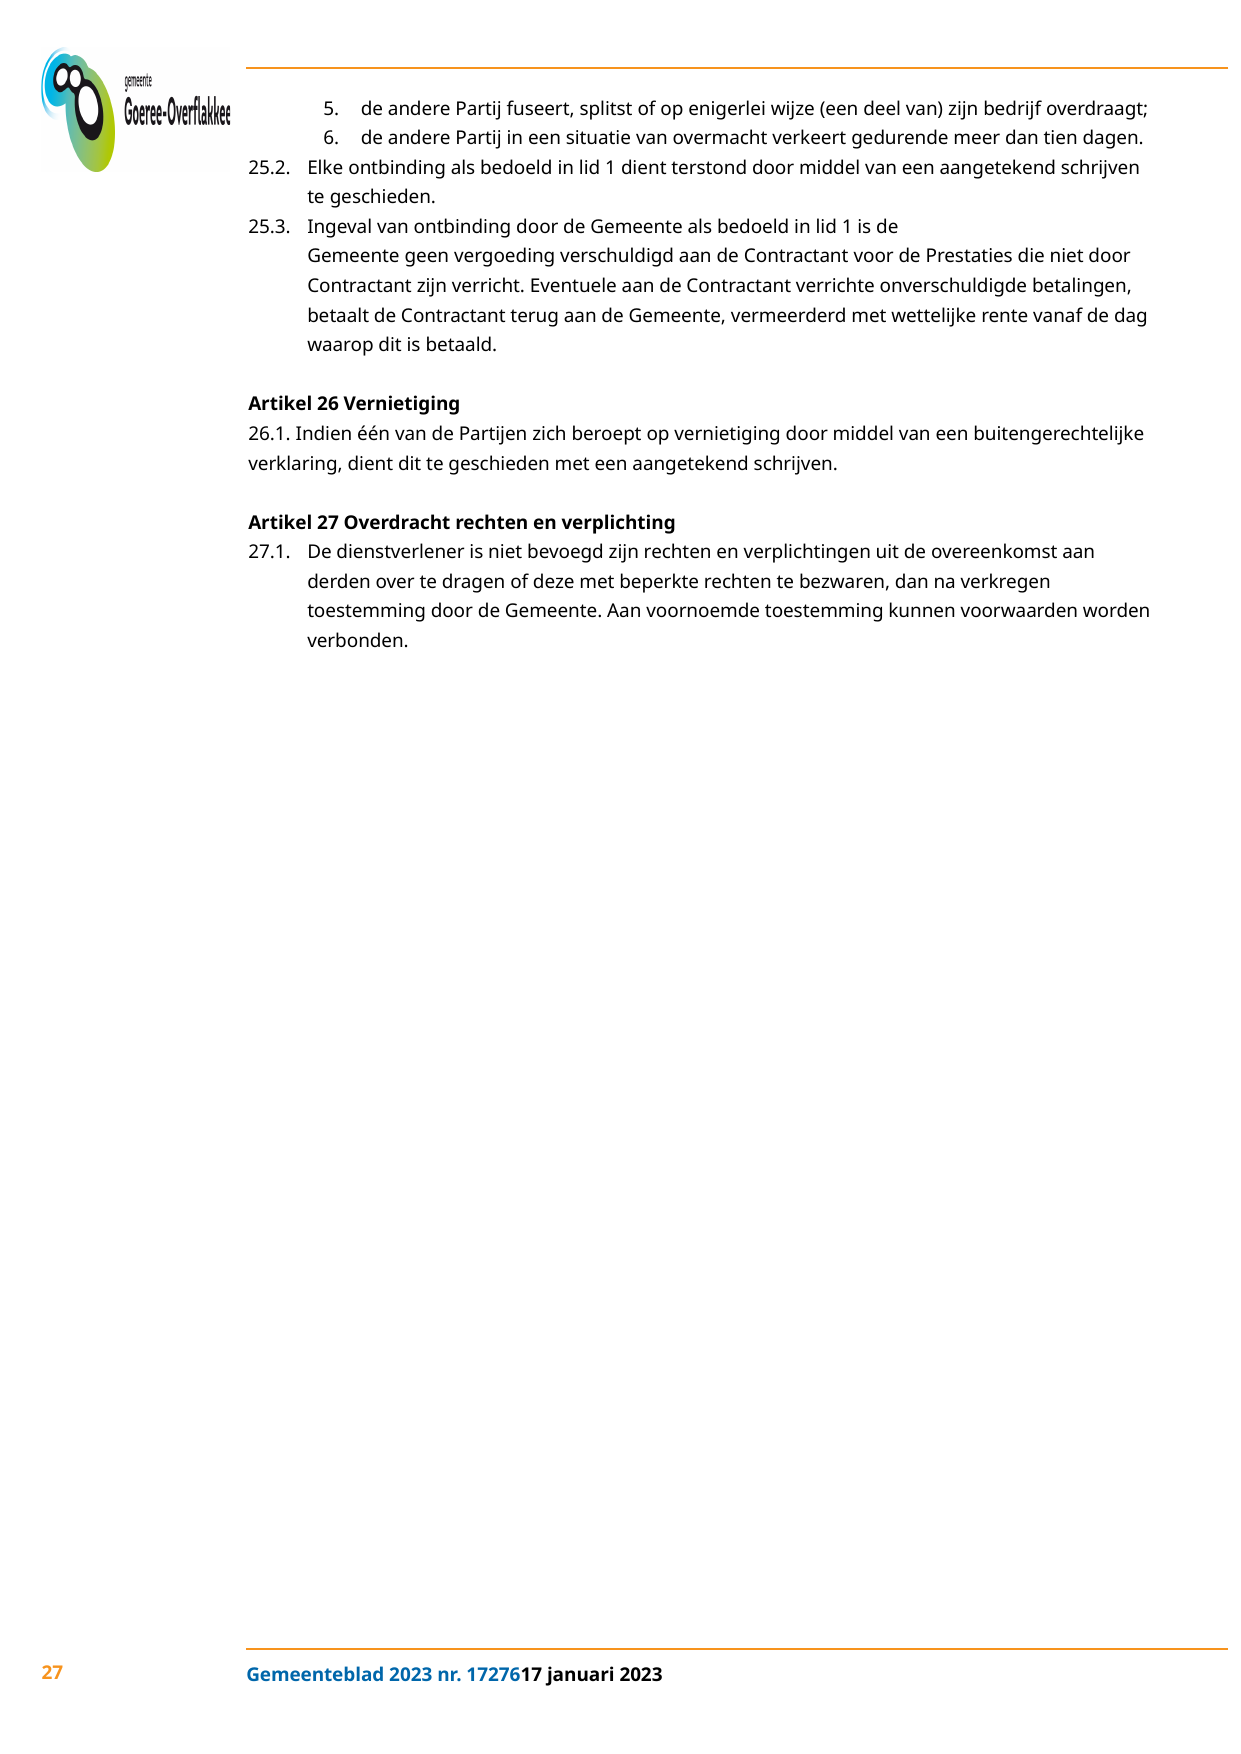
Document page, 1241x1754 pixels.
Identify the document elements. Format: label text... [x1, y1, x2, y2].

picture [41, 47, 231, 172]
list Elke ontbinding als bedoeld in lid 1 dient terstond door middel van een aangetekend schrijven te geschieden. [248, 154, 1152, 209]
list De dienstverlener is niet bevoegd zijn rechten en verplichtingen uit de overeenkomst aan derden over te dragen of deze met beperkte rechten te bezwaren, dan na verkregen toestemming door de Gemeente. Aan voornoemde toestemming kunnen voorwaarden worden verbonden. [248, 538, 1152, 653]
text Artikel 26 Vernietiging [248, 391, 1152, 416]
text 26.1. Indien één van de Partijen zich beroept op vernietiging door middel van een buitengerechtelijke verklaring, dient dit te geschieden met een aangetekend schrijven. [248, 420, 1152, 476]
text Artikel 27 Overdracht rechten en verplichting [248, 509, 1152, 535]
list de andere Partij fuseert, splitst of op enigerlei wijze (een deel van) zijn bedrijf overdraagt; [323, 95, 1152, 121]
list Ingeval van ontbinding door de Gemeente als bedoeld in lid 1 is de Gemeente geen vergoeding verschuldigd aan de Contractant voor de Prestaties die niet door Contractant zijn verricht. Eventuele aan de Contractant verrichte onverschuldigde betalingen, betaalt de Contractant terug aan de Gemeente, vermeerderd met wettelijke rente vanaf de dag waarop dit is betaald. [248, 213, 1152, 357]
list de andere Partij in een situatie van overmacht verkeert gedurende meer dan tien dagen. [323, 124, 1152, 150]
